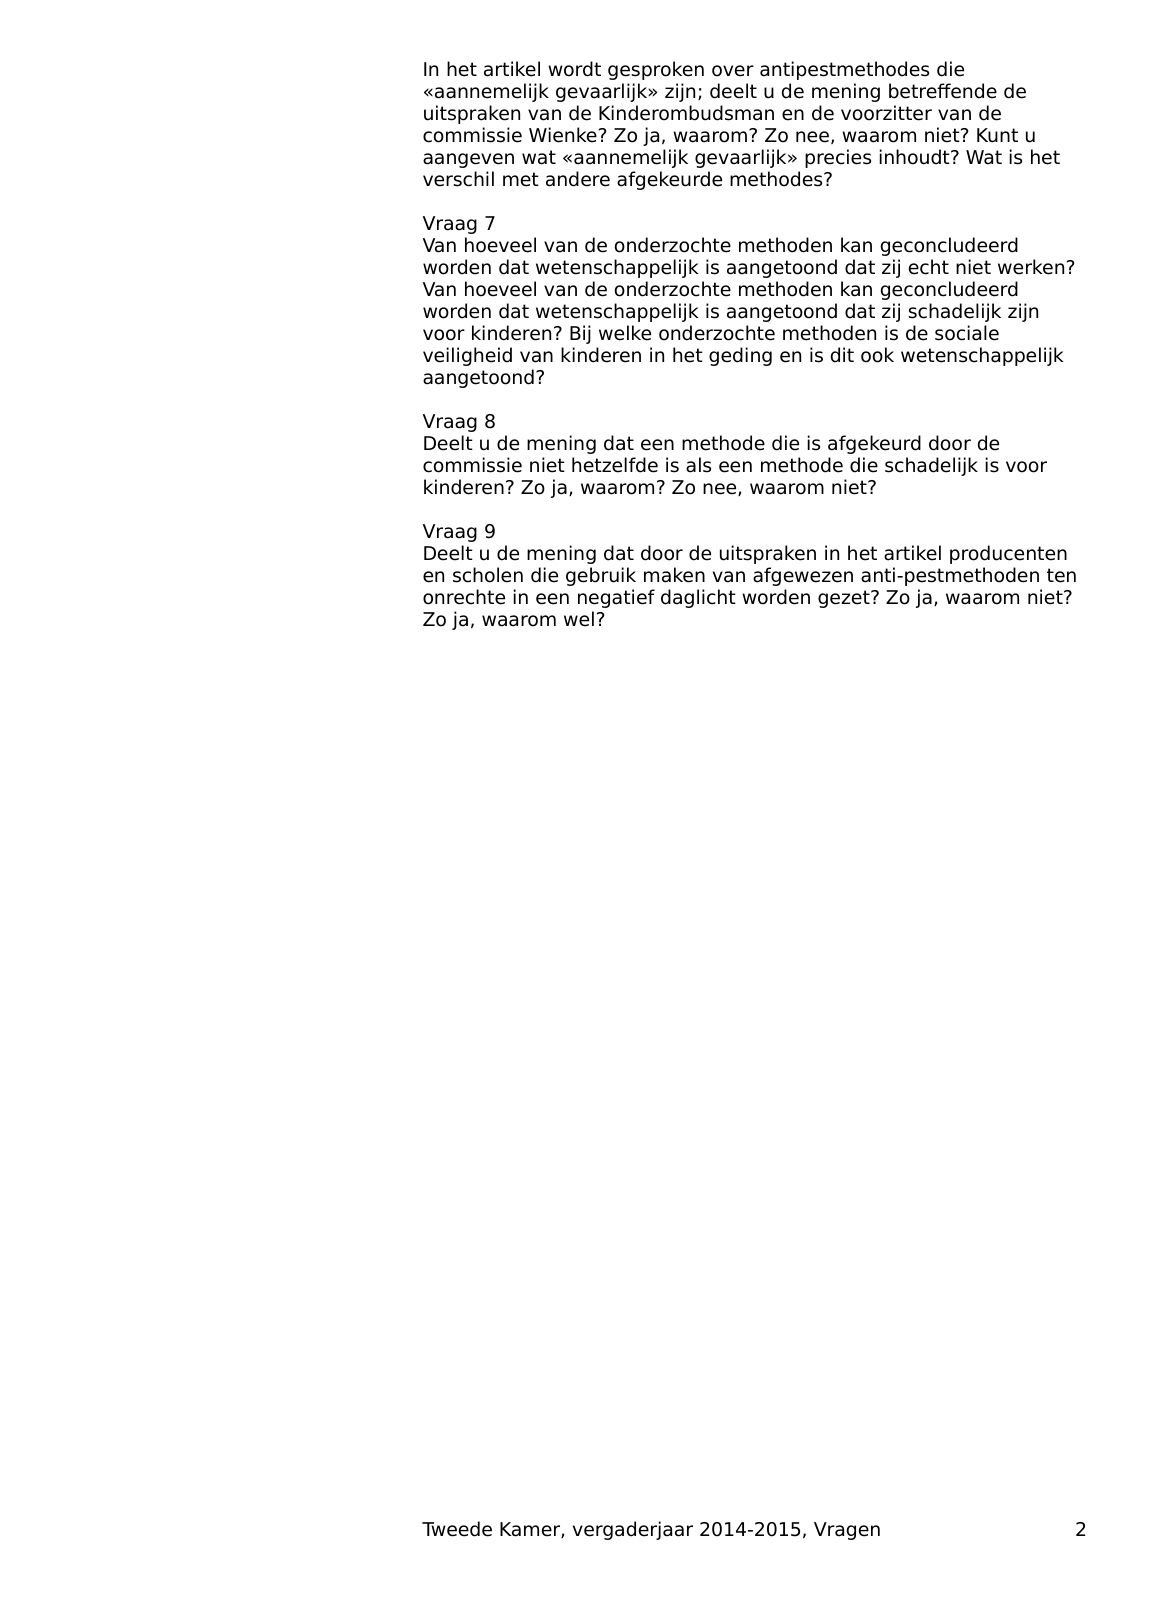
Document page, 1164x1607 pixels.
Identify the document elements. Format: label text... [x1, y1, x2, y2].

text Vraag 7 [422, 213, 1087, 235]
text In het artikel wordt gesproken over antipestmethodes die «aannemelijk gevaarlijk» zijn; deelt u de mening betreffende de uitspraken van de Kinderombudsman en de voorzitter van de commissie Wienke? Zo ja, waarom? Zo nee, waarom niet? Kunt u aangeven wat «aannemelijk gevaarlijk» precies inhoudt? Wat is het verschil met andere afgekeurde methodes? [422, 59, 1087, 191]
text Deelt u de mening dat een methode die is afgekeurd door de commissie niet hetzelfde is als een methode die schadelijk is voor kinderen? Zo ja, waarom? Zo nee, waarom niet? [422, 433, 1087, 499]
text Vraag 9 [422, 521, 1087, 543]
text Vraag 8 [422, 411, 1087, 433]
text Van hoeveel van de onderzochte methoden kan geconcludeerd worden dat wetenschappelijk is aangetoond dat zij echt niet werken? Van hoeveel van de onderzochte methoden kan geconcludeerd worden dat wetenschappelijk is aangetoond dat zij schadelijk zijn voor kinderen? Bij welke onderzochte methoden is de sociale veiligheid van kinderen in het geding en is dit ook wetenschappelijk aangetoond? [422, 235, 1087, 389]
text Deelt u de mening dat door de uitspraken in het artikel producenten en scholen die gebruik maken van afgewezen anti-pestmethoden ten onrechte in een negatief daglicht worden gezet? Zo ja, waarom niet? Zo ja, waarom wel? [422, 543, 1087, 631]
